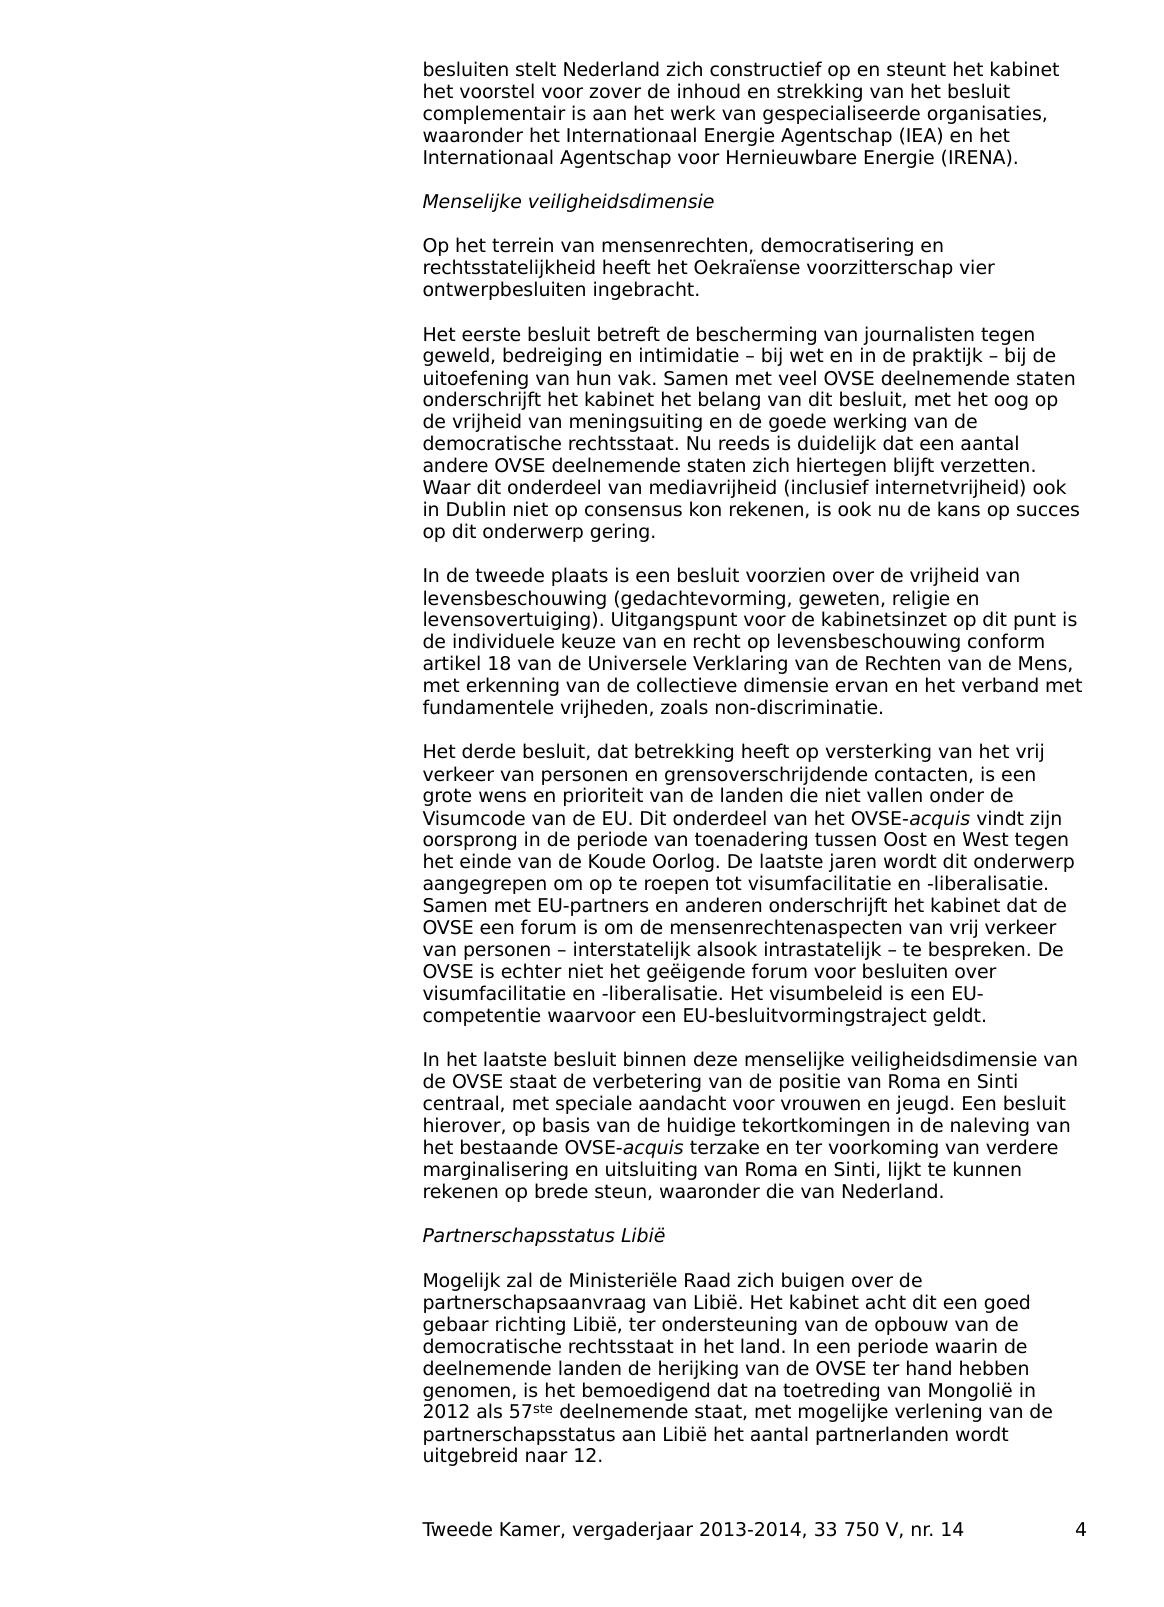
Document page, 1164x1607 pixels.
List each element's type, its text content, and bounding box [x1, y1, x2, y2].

subtitle Menselijke veiligheidsdimensie [422, 191, 1087, 213]
text Op het terrein van mensenrechten, democratisering en rechtsstatelijkheid heeft het Oekraïense voorzitterschap vier ontwerpbesluiten ingebracht. [422, 235, 1087, 301]
text In de tweede plaats is een besluit voorzien over de vrijheid van levensbeschouwing (gedachtevorming, geweten, religie en levensovertuiging). Uitgangspunt voor de kabinetsinzet op dit punt is de individuele keuze van en recht op levensbeschouwing conform artikel 18 van de Universele Verklaring van de Rechten van de Mens, met erkenning van de collectieve dimensie ervan en het verband met fundamentele vrijheden, zoals non-discriminatie. [422, 565, 1087, 719]
subtitle Partnerschapsstatus Libië [422, 1225, 1087, 1247]
text Het derde besluit, dat betrekking heeft op versterking van het vrij verkeer van personen en grensoverschrijdende contacten, is een grote wens en prioriteit van de landen die niet vallen onder de Visumcode van de EU. Dit onderdeel van het OVSE-acquis vindt zijn oorsprong in de periode van toenadering tussen Oost en West tegen het einde van de Koude Oorlog. De laatste jaren wordt dit onderwerp aangegrepen om op te roepen tot visumfacilitatie en -liberalisatie. Samen met EU-partners en anderen onderschrijft het kabinet dat de OVSE een forum is om de mensenrechtenaspecten van vrij verkeer van personen – interstatelijk alsook intrastatelijk – te bespreken. De OVSE is echter niet het geëigende forum voor besluiten over visumfacilitatie en -liberalisatie. Het visumbeleid is een EU-competentie waarvoor een EU-besluitvormingstraject geldt. [422, 741, 1087, 1027]
text Mogelijk zal de Ministeriële Raad zich buigen over de partnerschapsaanvraag van Libië. Het kabinet acht dit een goed gebaar richting Libië, ter ondersteuning van de opbouw van de democratische rechtsstaat in het land. In een periode waarin de deelnemende landen de herijking van de OVSE ter hand hebben genomen, is het bemoedigend dat na toetreding van Mongolië in 2012 als 57ste deelnemende staat, met mogelijke verlening van de partnerschapsstatus aan Libië het aantal partnerlanden wordt uitgebreid naar 12. [422, 1269, 1087, 1467]
text In het laatste besluit binnen deze menselijke veiligheidsdimensie van de OVSE staat de verbetering van de positie van Roma en Sinti centraal, met speciale aandacht voor vrouwen en jeugd. Een besluit hierover, op basis van de huidige tekortkomingen in de naleving van het bestaande OVSE-acquis terzake en ter voorkoming van verdere marginalisering en uitsluiting van Roma en Sinti, lijkt te kunnen rekenen op brede steun, waaronder die van Nederland. [422, 1049, 1087, 1203]
text Het eerste besluit betreft de bescherming van journalisten tegen geweld, bedreiging en intimidatie – bij wet en in de praktijk – bij de uitoefening van hun vak. Samen met veel OVSE deelnemende staten onderschrijft het kabinet het belang van dit besluit, met het oog op de vrijheid van meningsuiting en de goede werking van de democratische rechtsstaat. Nu reeds is duidelijk dat een aantal andere OVSE deelnemende staten zich hiertegen blijft verzetten. Waar dit onderdeel van mediavrijheid (inclusief internetvrijheid) ook in Dublin niet op consensus kon rekenen, is ook nu de kans op succes op dit onderwerp gering. [422, 323, 1087, 543]
text besluiten stelt Nederland zich constructief op en steunt het kabinet het voorstel voor zover de inhoud en strekking van het besluit complementair is aan het werk van gespecialiseerde organisaties, waaronder het Internationaal Energie Agentschap (IEA) en het Internationaal Agentschap voor Hernieuwbare Energie (IRENA). [422, 59, 1087, 169]
